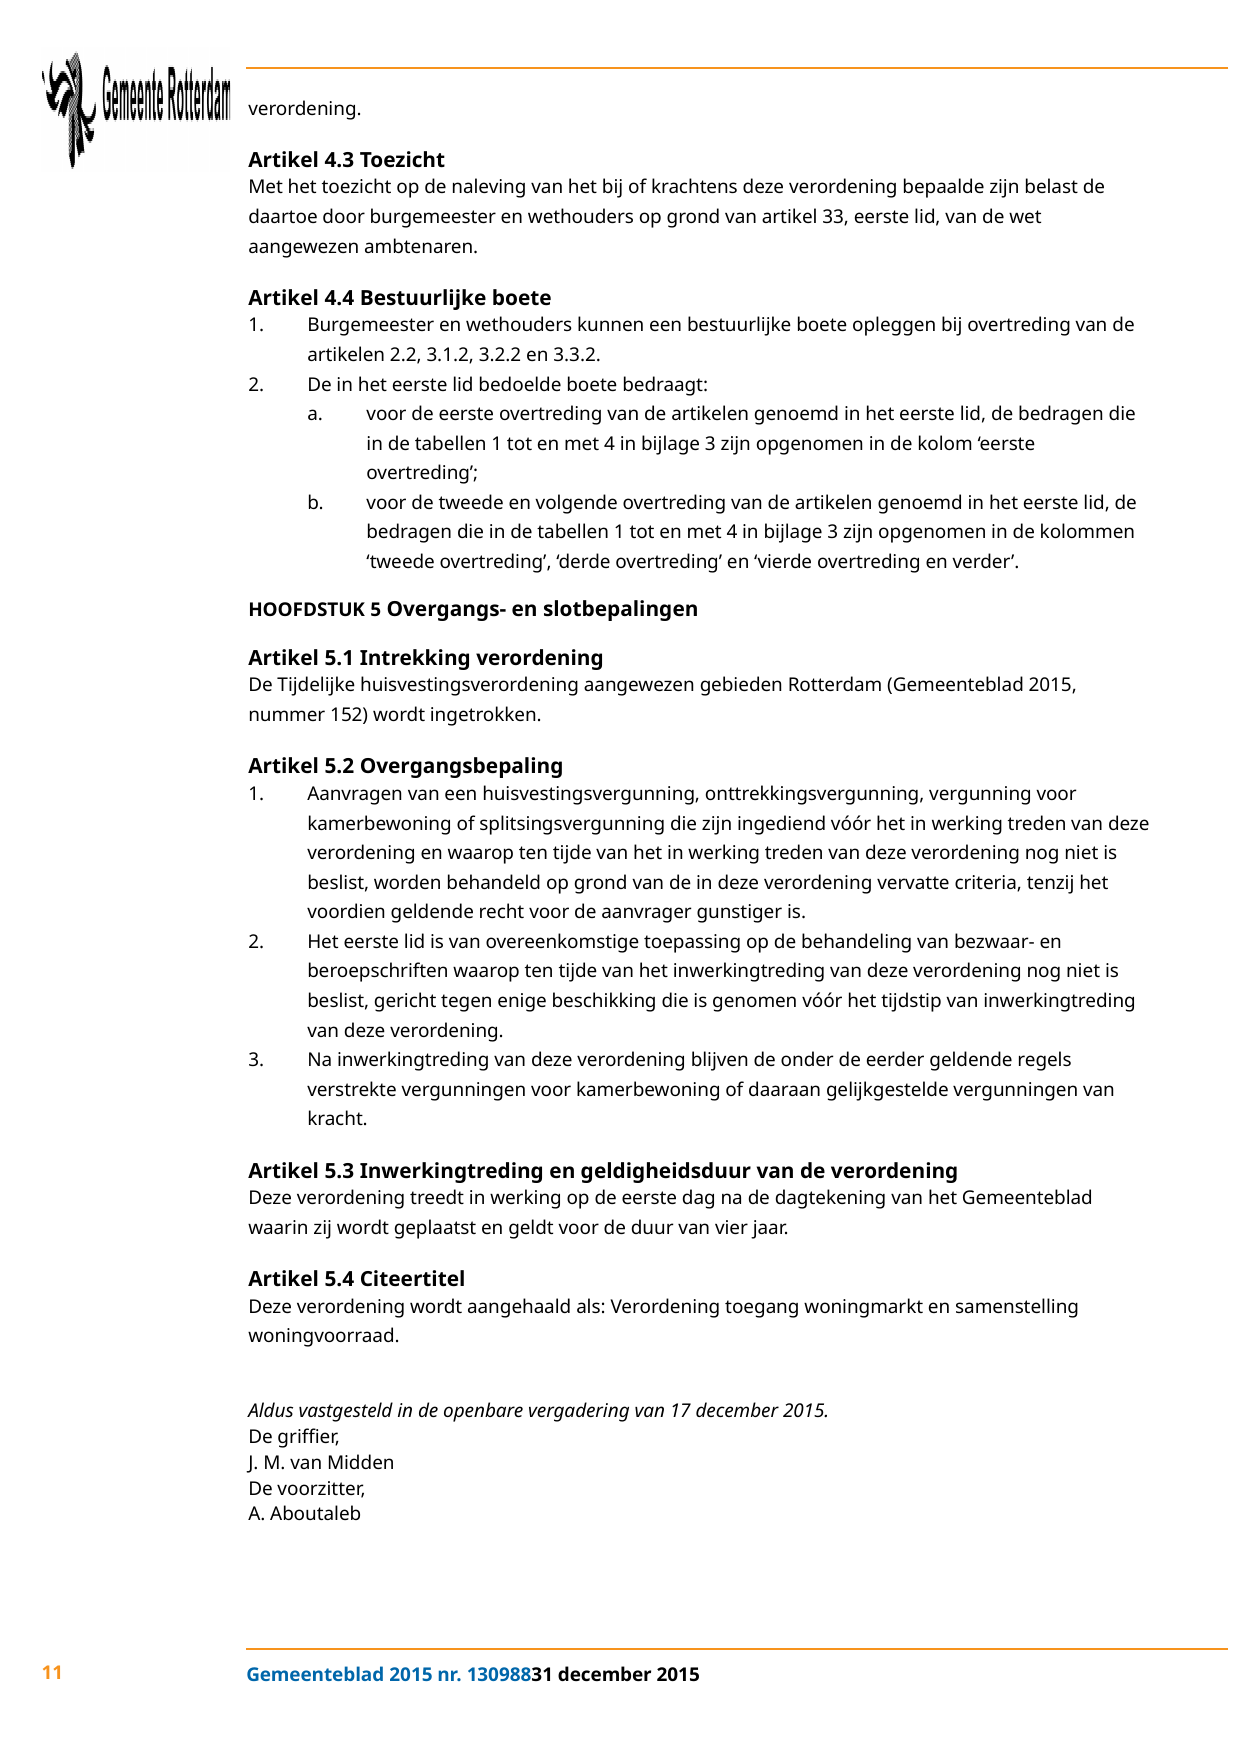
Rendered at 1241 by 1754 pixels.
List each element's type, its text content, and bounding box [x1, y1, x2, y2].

text Aldus vastgesteld in de openbare vergadering van 17 december 2015. [248, 1398, 1152, 1423]
text J. M. van Midden [248, 1449, 1152, 1475]
list voor de eerste overtreding van de artikelen genoemd in het eerste lid, de bedragen die in de tabellen 1 tot en met 4 in bijlage 3 zijn opgenomen in de kolom ‘eerste overtreding’; [307, 400, 1152, 485]
text verordening. [248, 95, 1152, 121]
list voor de tweede en volgende overtreding van de artikelen genoemd in het eerste lid, de bedragen die in de tabellen 1 tot en met 4 in bijlage 3 zijn opgenomen in de kolommen ‘tweede overtreding’, ‘derde overtreding’ en ‘vierde overtreding en verder’. [307, 489, 1152, 574]
text De voorzitter, [248, 1475, 1152, 1501]
text Met het toezicht op de naleving van het bij of krachtens deze verordening bepaalde zijn belast de daartoe door burgemeester en wethouders op grond van artikel 33, eerste lid, van de wet aangewezen ambtenaren. [248, 174, 1152, 258]
text De griffier, [248, 1423, 1152, 1449]
list Aanvragen van een huisvestingsvergunning, onttrekkingsvergunning, vergunning voor kamerbewoning of splitsingsvergunning die zijn ingediend vóór het in werking treden van deze verordening en waarop ten tijde van het in werking treden van deze verordening nog niet is beslist, worden behandeld op grond van de in deze verordening vervatte criteria, tenzij het voordien geldende recht voor de aanvrager gunstiger is. [248, 780, 1152, 924]
text Artikel 5.1 Intrekking verordening [248, 643, 1152, 672]
list Burgemeester en wethouders kunnen een bestuurlijke boete opleggen bij overtreding van de artikelen 2.2, 3.1.2, 3.2.2 en 3.3.2. [248, 312, 1152, 367]
text Deze verordening treedt in werking op de eerste dag na de dagtekening van het Gemeenteblad waarin zij wordt geplaatst en geldt voor de duur van vier jaar. [248, 1184, 1152, 1240]
text HOOFDSTUK 5 Overgangs- en slotbepalingen [248, 594, 1152, 622]
list Het eerste lid is van overeenkomstige toepassing op de behandeling van bezwaar- en beroepschriften waarop ten tijde van het inwerkingtreding van deze verordening nog niet is beslist, gericht tegen enige beschikking die is genomen vóór het tijdstip van inwerkingtreding van deze verordening. [248, 928, 1152, 1042]
text Artikel 5.4 Citeertitel [248, 1264, 1152, 1293]
text Artikel 4.4 Bestuurlijke boete [248, 283, 1152, 312]
list Na inwerkingtreding van deze verordening blijven de onder de eerder geldende regels verstrekte vergunningen voor kamerbewoning of daaraan gelijkgestelde vergunningen van kracht. [248, 1046, 1152, 1131]
text Deze verordening wordt aangehaald als: Verordening toegang woningmarkt en samenstelling woningvoorraad. [248, 1293, 1152, 1348]
picture [41, 47, 231, 172]
text Artikel 4.3 Toezicht [248, 145, 1152, 174]
text Artikel 5.3 Inwerkingtreding en geldigheidsduur van de verordening [248, 1156, 1152, 1184]
text De Tijdelijke huisvestingsverordening aangewezen gebieden Rotterdam (Gemeenteblad 2015, nummer 152) wordt ingetrokken. [248, 672, 1152, 727]
text A. Aboutaleb [248, 1501, 1152, 1526]
list De in het eerste lid bedoelde boete bedraagt: [248, 371, 1152, 397]
text Artikel 5.2 Overgangsbepaling [248, 752, 1152, 780]
